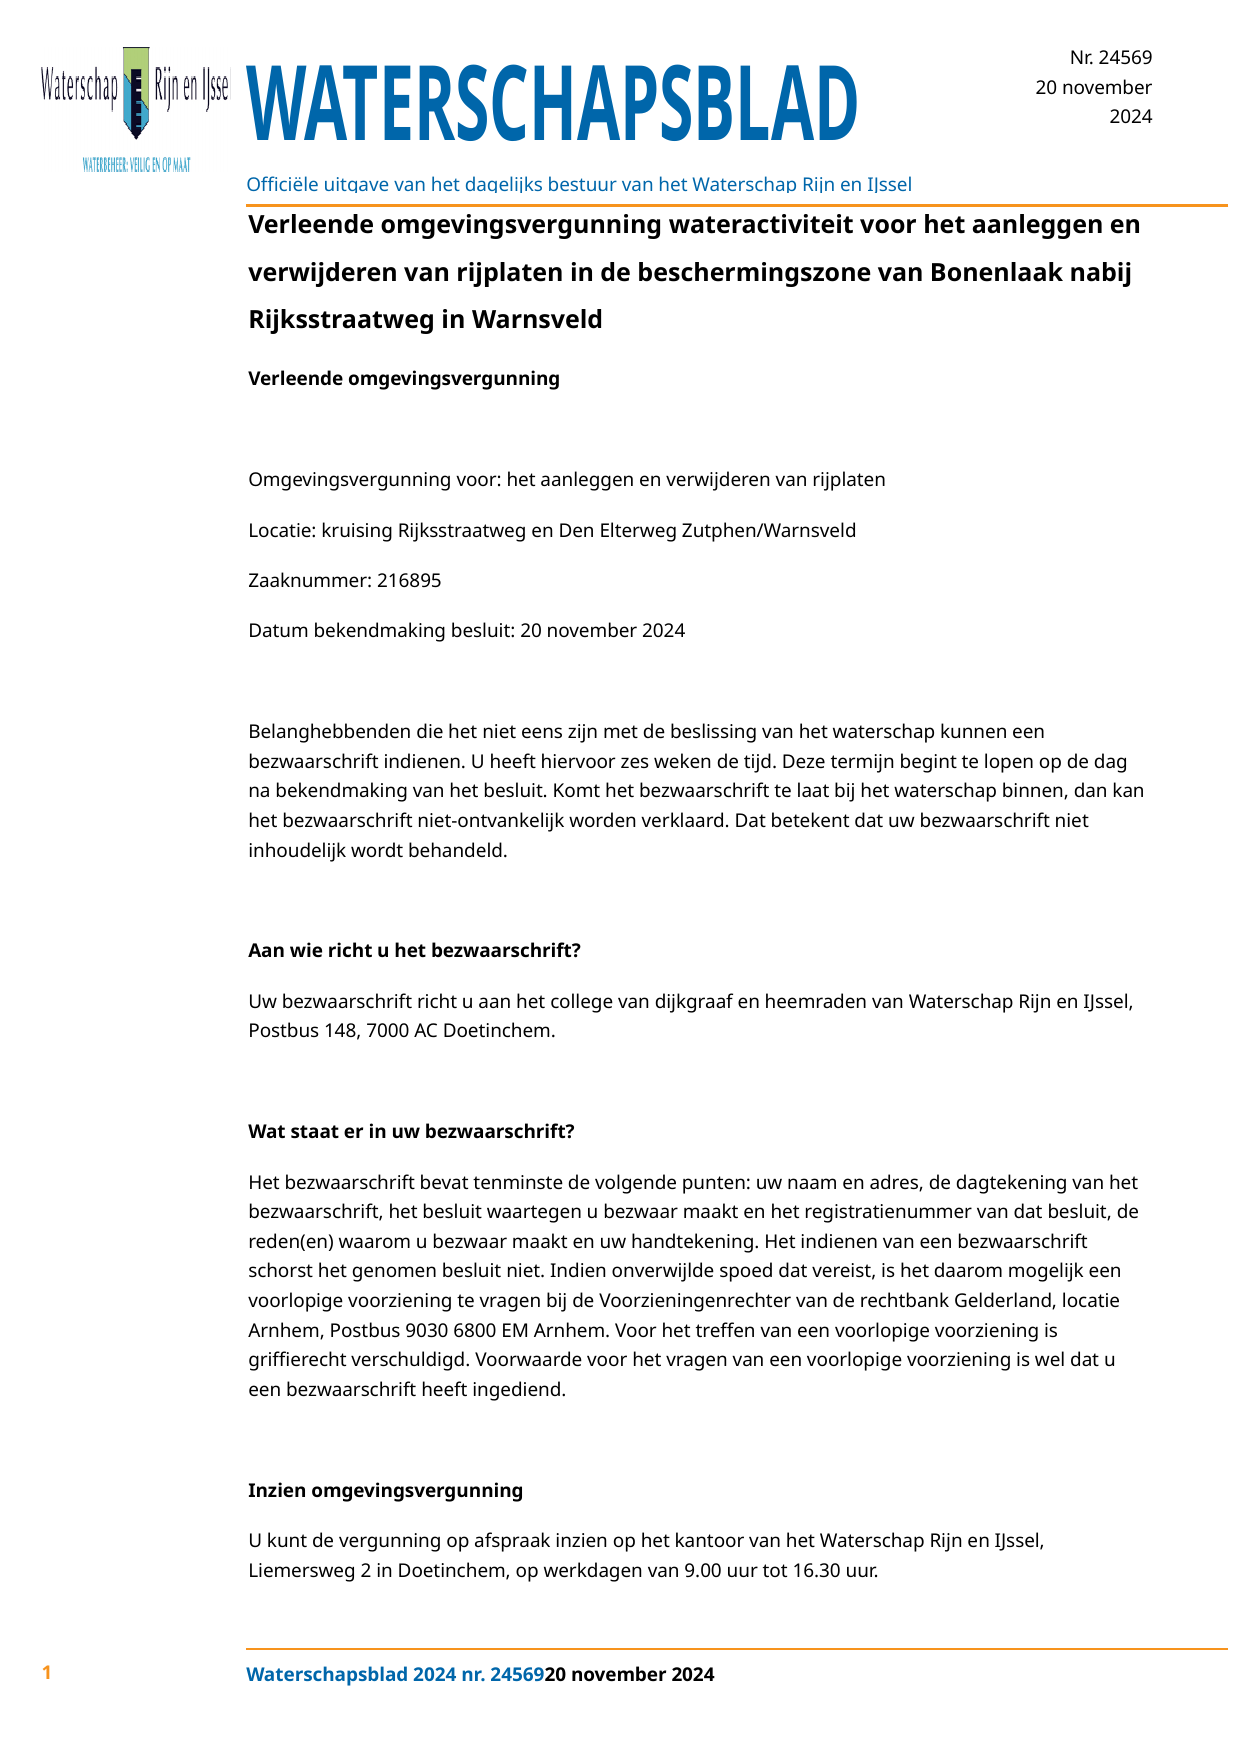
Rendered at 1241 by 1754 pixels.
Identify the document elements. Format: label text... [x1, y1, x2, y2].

text U kunt de vergunning op afspraak inzien op het kantoor van het Waterschap Rijn en IJssel, Liemersweg 2 in Doetinchem, op werkdagen van 9.00 uur tot 16.30 uur. [248, 1527, 1152, 1582]
text Inzien omgevingsvergunning [248, 1477, 1152, 1502]
text Zaaknummer: 216895 [248, 567, 1152, 593]
text Wat staat er in uw bezwaarschrift? [248, 1118, 1152, 1144]
text Het bezwaarschrift bevat tenminste de volgende punten: uw naam en adres, de dagtekening van het bezwaarschrift, het besluit waartegen u bezwaar maakt en het registratienummer van dat besluit, de reden(en) waarom u bezwaar maakt en uw handtekening. Het indienen van een bezwaarschrift schorst het genomen besluit niet. Indien onverwijlde spoed dat vereist, is het daarom mogelijk een voorlopige voorziening te vragen bij de Voorzieningenrechter van de rechtbank Gelderland, locatie Arnhem, Postbus 9030 6800 EM Arnhem. Voor het treffen van een voorlopige voorziening is griffierecht verschuldigd. Voorwaarde voor het vragen van een voorlopige voorziening is wel dat u een bezwaarschrift heeft ingediend. [248, 1169, 1152, 1402]
text Aan wie richt u het bezwaarschrift? [248, 938, 1152, 963]
picture [41, 47, 231, 172]
text Locatie: kruising Rijksstraatweg en Den Elterweg Zutphen/Warnsveld [248, 517, 1152, 542]
text Verleende omgevingsvergunning [248, 366, 1152, 391]
text Omgevingsvergunning voor: het aanleggen en verwijderen van rijplaten [248, 466, 1152, 492]
text Datum bekendmaking besluit: 20 november 2024 [248, 618, 1152, 643]
text Belanghebbenden die het niet eens zijn met de beslissing van het waterschap kunnen een bezwaarschrift indienen. U heeft hiervoor zes weken de tijd. Deze termijn begint te lopen op de dag na bekendmaking van het besluit. Komt het bezwaarschrift te laat bij het waterschap binnen, dan kan het bezwaarschrift niet-ontvankelijk worden verklaard. Dat betekent dat uw bezwaarschrift niet inhoudelijk wordt behandeld. [248, 718, 1152, 862]
text Verleende omgevingsvergunning wateractiviteit voor het aanleggen en verwijderen van rijplaten in de beschermingszone van Bonenlaak nabij Rijksstraatweg in Warnsveld [248, 207, 1152, 336]
text Uw bezwaarschrift richt u aan het college van dijkgraaf en heemraden van Waterschap Rijn en IJssel, Postbus 148, 7000 AC Doetinchem. [248, 988, 1152, 1043]
